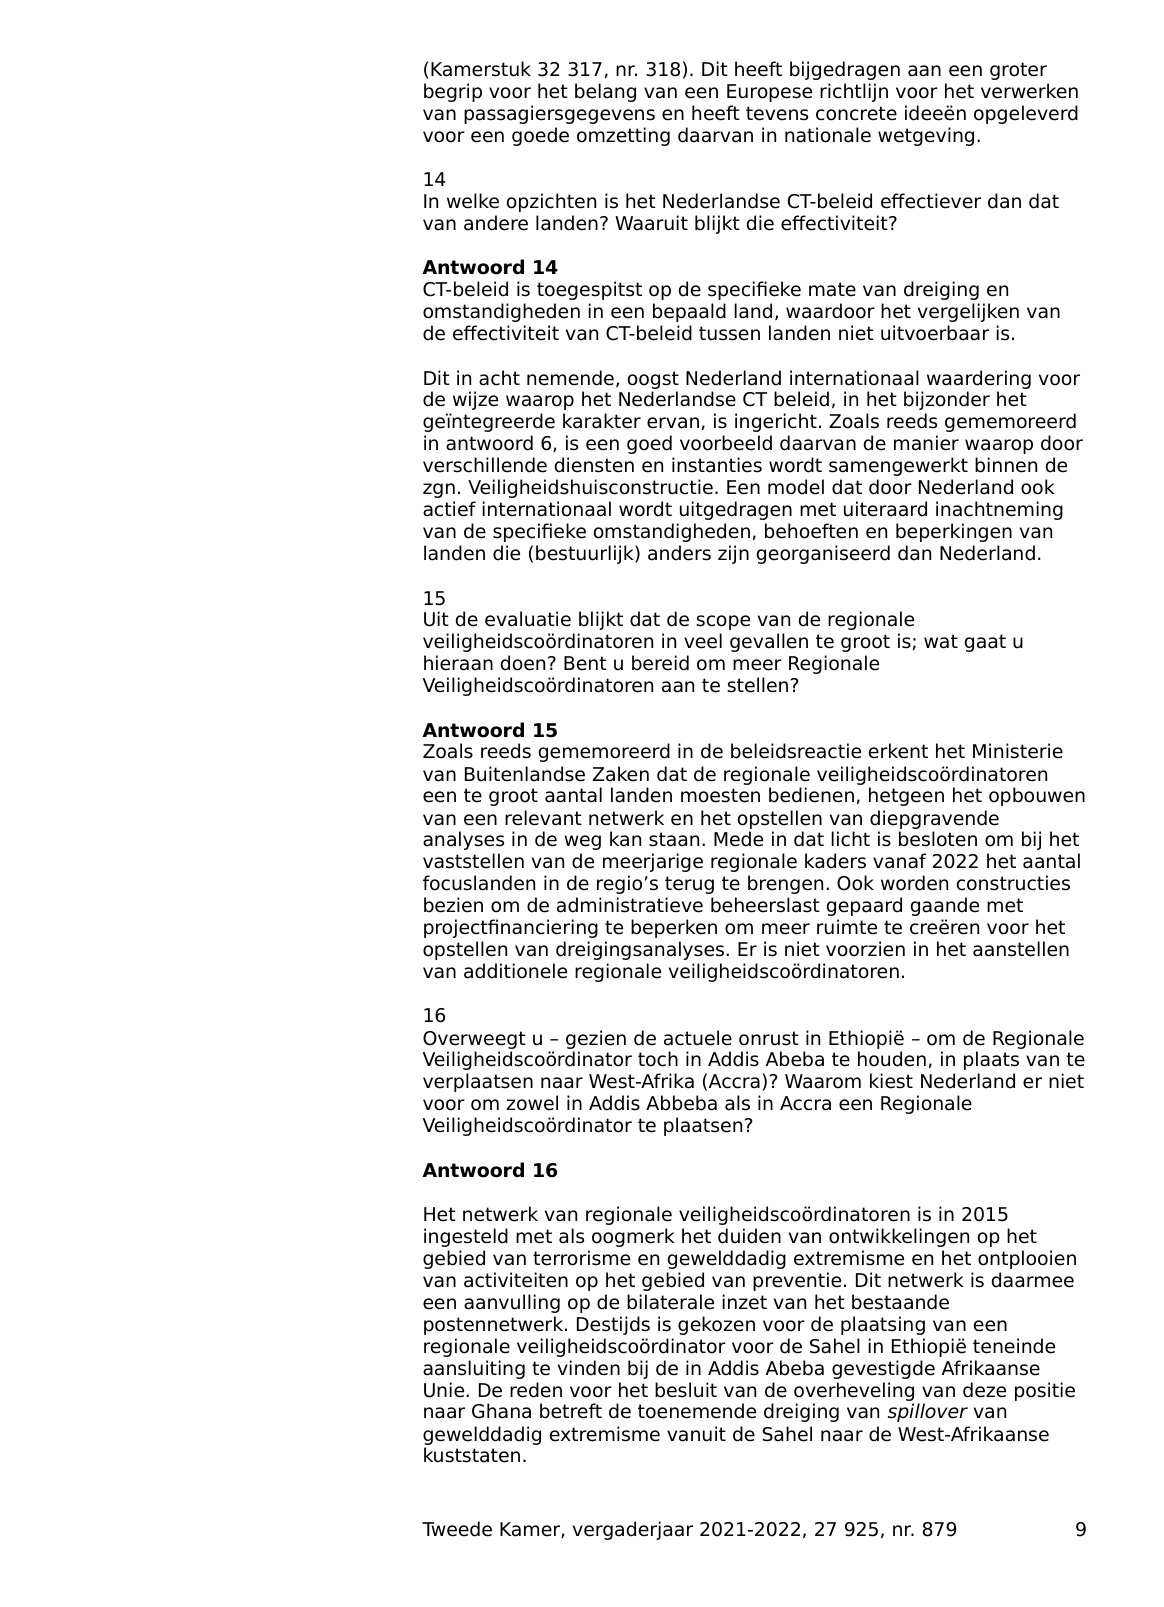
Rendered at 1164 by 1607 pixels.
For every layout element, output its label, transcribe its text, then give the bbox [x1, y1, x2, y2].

text Overweegt u – gezien de actuele onrust in Ethiopië – om de Regionale Veiligheidscoördinator toch in Addis Abeba te houden, in plaats van te verplaatsen naar West-Afrika (Accra)? Waarom kiest Nederland er niet voor om zowel in Addis Abbeba als in Accra een Regionale Veiligheidscoördinator te plaatsen? [422, 1027, 1087, 1137]
subtitle Antwoord 16 [422, 1159, 1087, 1181]
text 16 [422, 1005, 1087, 1027]
text Uit de evaluatie blijkt dat de scope van de regionale veiligheidscoördinatoren in veel gevallen te groot is; wat gaat u hieraan doen? Bent u bereid om meer Regionale Veiligheidscoördinatoren aan te stellen? [422, 609, 1087, 697]
text Dit in acht nemende, oogst Nederland internationaal waardering voor de wijze waarop het Nederlandse CT beleid, in het bijzonder het geïntegreerde karakter ervan, is ingericht. Zoals reeds gememoreerd in antwoord 6, is een goed voorbeeld daarvan de manier waarop door verschillende diensten en instanties wordt samengewerkt binnen de zgn. Veiligheidshuisconstructie. Een model dat door Nederland ook actief internationaal wordt uitgedragen met uiteraard inachtneming van de specifieke omstandigheden, behoeften en beperkingen van landen die (bestuurlijk) anders zijn georganiseerd dan Nederland. [422, 367, 1087, 565]
text Zoals reeds gememoreerd in de beleidsreactie erkent het Ministerie van Buitenlandse Zaken dat de regionale veiligheidscoördinatoren een te groot aantal landen moesten bedienen, hetgeen het opbouwen van een relevant netwerk en het opstellen van diepgravende analyses in de weg kan staan. Mede in dat licht is besloten om bij het vaststellen van de meerjarige regionale kaders vanaf 2022 het aantal focuslanden in de regio’s terug te brengen. Ook worden constructies bezien om de administratieve beheerslast gepaard gaande met projectfinanciering te beperken om meer ruimte te creëren voor het opstellen van dreigingsanalyses. Er is niet voorzien in het aanstellen van additionele regionale veiligheidscoördinatoren. [422, 741, 1087, 983]
text Het netwerk van regionale veiligheidscoördinatoren is in 2015 ingesteld met als oogmerk het duiden van ontwikkelingen op het gebied van terrorisme en gewelddadig extremisme en het ontplooien van activiteiten op het gebied van preventie. Dit netwerk is daarmee een aanvulling op de bilaterale inzet van het bestaande postennetwerk. Destijds is gekozen voor de plaatsing van een regionale veiligheidscoördinator voor de Sahel in Ethiopië teneinde aansluiting te vinden bij de in Addis Abeba gevestigde Afrikaanse Unie. De reden voor het besluit van de overheveling van deze positie naar Ghana betreft de toenemende dreiging van spillover van gewelddadig extremisme vanuit de Sahel naar de West-Afrikaanse kuststaten. [422, 1204, 1087, 1467]
text 15 [422, 587, 1087, 609]
text 14 [422, 169, 1087, 191]
subtitle Antwoord 15 [422, 719, 1087, 741]
text (Kamerstuk 32 317, nr. 318). Dit heeft bijgedragen aan een groter begrip voor het belang van een Europese richtlijn voor het verwerken van passagiersgegevens en heeft tevens concrete ideeën opgeleverd voor een goede omzetting daarvan in nationale wetgeving. [422, 59, 1087, 147]
subtitle Antwoord 14 [422, 257, 1087, 279]
text In welke opzichten is het Nederlandse CT-beleid effectiever dan dat van andere landen? Waaruit blijkt die effectiviteit? [422, 191, 1087, 235]
text CT-beleid is toegespitst op de specifieke mate van dreiging en omstandigheden in een bepaald land, waardoor het vergelijken van de effectiviteit van CT-beleid tussen landen niet uitvoerbaar is. [422, 279, 1087, 345]
